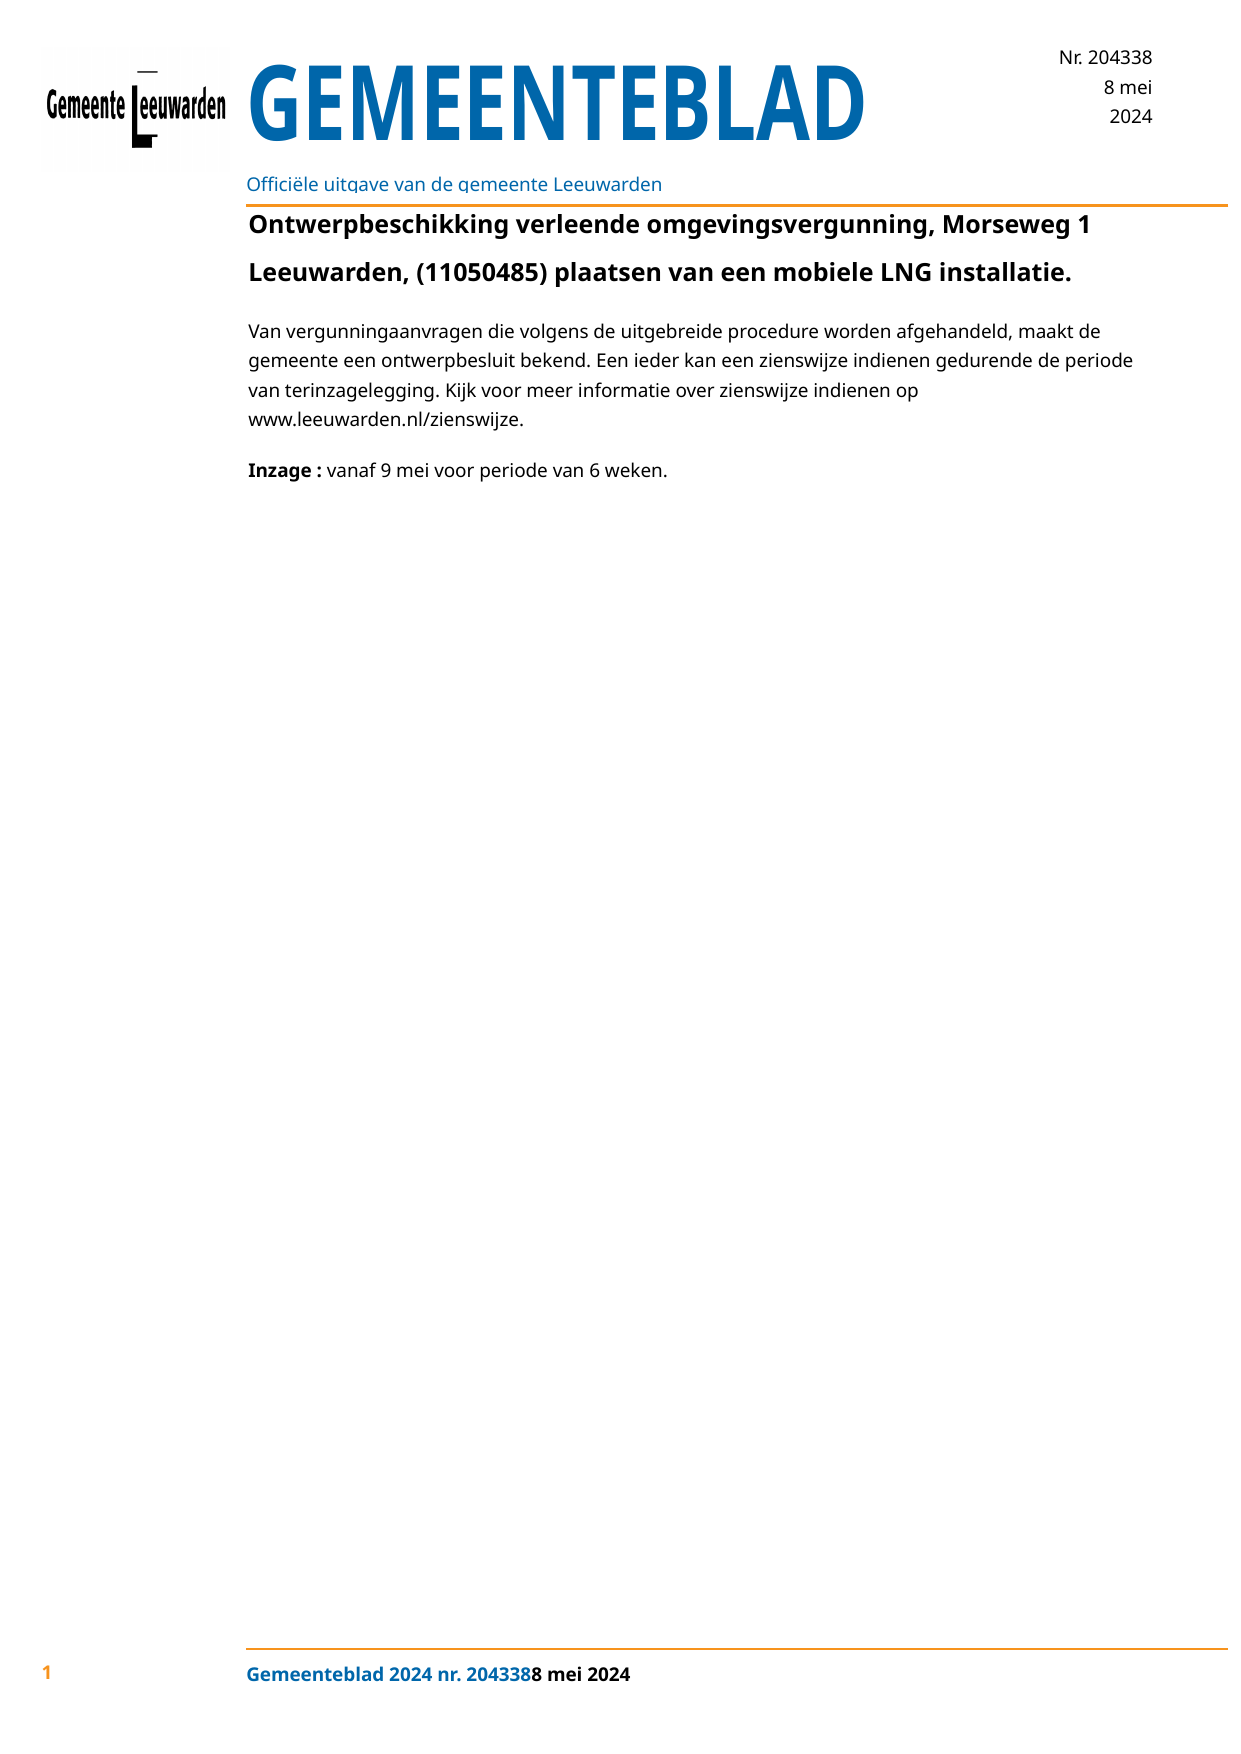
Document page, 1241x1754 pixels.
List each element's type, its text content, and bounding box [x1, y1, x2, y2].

text Ontwerpbeschikking verleende omgevingsvergunning, Morseweg 1 Leeuwarden, (11050485) plaatsen van een mobiele LNG installatie. [248, 207, 1152, 288]
text Van vergunningaanvragen die volgens de uitgebreide procedure worden afgehandeld, maakt de gemeente een ontwerpbesluit bekend. Een ieder kan een zienswijze indienen gedurende de periode van terinzagelegging. Kijk voor meer informatie over zienswijze indienen op www.leeuwarden.nl/zienswijze. [248, 318, 1152, 432]
picture [41, 47, 231, 172]
text Inzage : vanaf 9 mei voor periode van 6 weken. [248, 457, 1152, 483]
